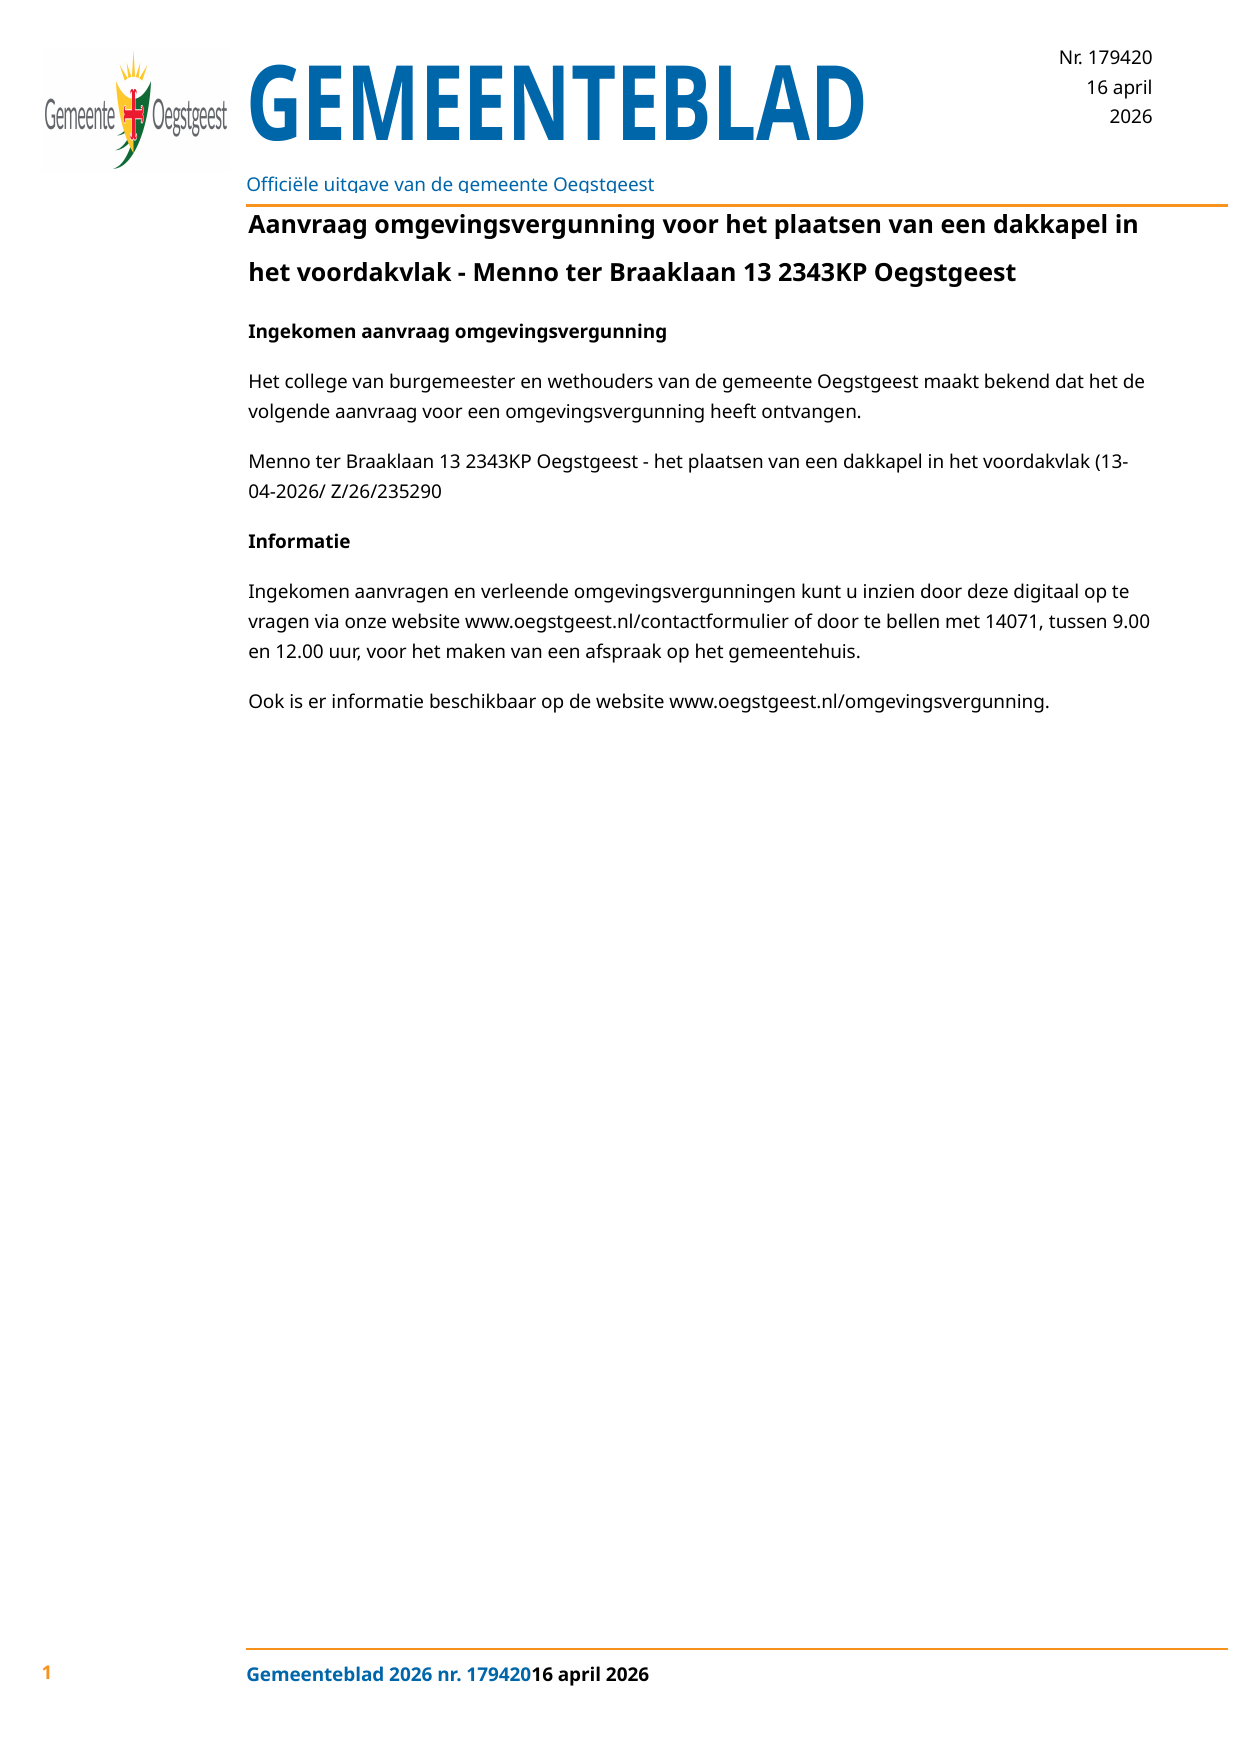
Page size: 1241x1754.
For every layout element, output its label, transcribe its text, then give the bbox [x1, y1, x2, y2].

text Ingekomen aanvragen en verleende omgevingsvergunningen kunt u inzien door deze digitaal op te vragen via onze website www.oegstgeest.nl/contactformulier of door te bellen met 14071, tussen 9.00 en 12.00 uur, voor het maken van een afspraak op het gemeentehuis. [248, 579, 1152, 664]
text Ingekomen aanvraag omgevingsvergunning [248, 318, 1152, 344]
text Het college van burgemeester en wethouders van de gemeente Oegstgeest maakt bekend dat het de volgende aanvraag voor een omgevingsvergunning heeft ontvangen. [248, 368, 1152, 424]
text Menno ter Braaklaan 13 2343KP Oegstgeest - het plaatsen van een dakkapel in het voordakvlak (13-04-2026/ Z/26/235290 [248, 448, 1152, 504]
text Informatie [248, 528, 1152, 554]
text Ook is er informatie beschikbaar op de website www.oegstgeest.nl/omgevingsvergunning. [248, 688, 1152, 714]
text Aanvraag omgevingsvergunning voor het plaatsen van een dakkapel in het voordakvlak - Menno ter Braaklaan 13 2343KP Oegstgeest [248, 207, 1152, 288]
picture [41, 47, 231, 172]
